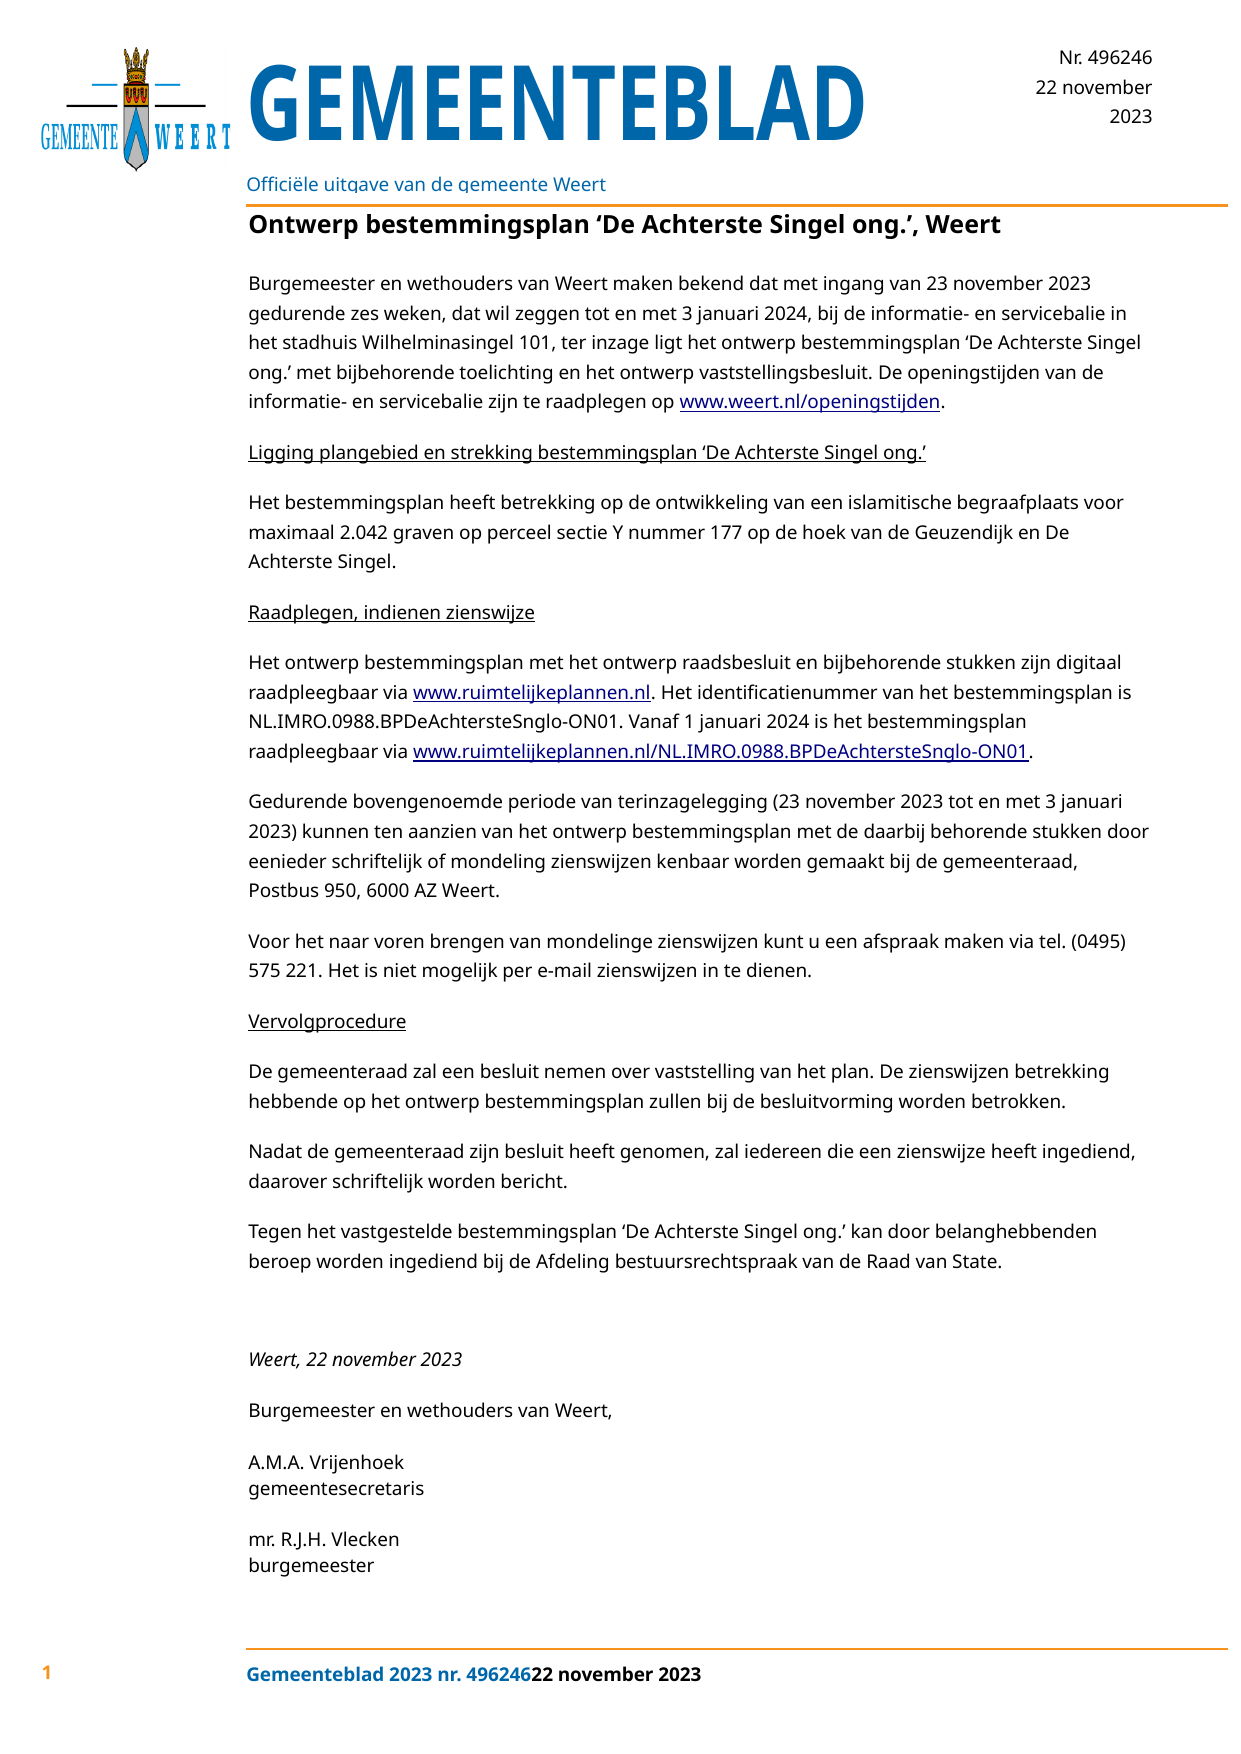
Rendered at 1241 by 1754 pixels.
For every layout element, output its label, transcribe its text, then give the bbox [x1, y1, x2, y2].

text Ligging plangebied en strekking bestemmingsplan ‘De Achterste Singel ong.’ [248, 439, 1152, 465]
text Voor het naar voren brengen van mondelinge zienswijzen kunt u een afspraak maken via tel. (0495) 575 221. Het is niet mogelijk per e-mail zienswijzen in te dienen. [248, 928, 1152, 983]
text Gedurende bovengenoemde periode van terinzagelegging (23 november 2023 tot en met 3 januari 2023) kunnen ten aanzien van het ontwerp bestemmingsplan met de daarbij behorende stukken door eenieder schriftelijk of mondeling zienswijzen kenbaar worden gemaakt bij de gemeenteraad, Postbus 950, 6000 AZ Weert. [248, 789, 1152, 903]
text Vervolgprocedure [248, 1008, 1152, 1033]
text Nadat de gemeenteraad zijn besluit heeft genomen, zal iedereen die een zienswijze heeft ingediend, daarover schriftelijk worden bericht. [248, 1138, 1152, 1193]
text burgemeester [248, 1552, 1152, 1578]
text gemeentesecretaris [248, 1475, 1152, 1500]
text mr. R.J.H. Vlecken [248, 1526, 1152, 1552]
text Raadplegen, indienen zienswijze [248, 599, 1152, 625]
text Het bestemmingsplan heeft betrekking op de ontwikkeling van een islamitische begraafplaats voor maximaal 2.042 graven op perceel sectie Y nummer 177 op de hoek van de Geuzendijk en De Achterste Singel. [248, 489, 1152, 574]
text Het ontwerp bestemmingsplan met het ontwerp raadsbesluit en bijbehorende stukken zijn digitaal raadpleegbaar via www.ruimtelijkeplannen.nl. Het identificatienummer van het bestemmingsplan is NL.IMRO.0988.BPDeAchtersteSnglo-ON01. Vanaf 1 januari 2024 is het bestemmingsplan raadpleegbaar via www.ruimtelijkeplannen.nl/NL.IMRO.0988.BPDeAchtersteSnglo-ON01. [248, 649, 1152, 764]
text Weert, 22 november 2023 [248, 1346, 1152, 1372]
text Burgemeester en wethouders van Weert, [248, 1397, 1152, 1423]
text Ontwerp bestemmingsplan ‘De Achterste Singel ong.’, Weert [248, 207, 1152, 241]
text Tegen het vastgestelde bestemmingsplan ‘De Achterste Singel ong.’ kan door belanghebbenden beroep worden ingediend bij de Afdeling bestuursrechtspraak van de Raad van State. [248, 1218, 1152, 1273]
picture [41, 47, 231, 172]
text De gemeenteraad zal een besluit nemen over vaststelling van het plan. De zienswijzen betrekking hebbende op het ontwerp bestemmingsplan zullen bij de besluitvorming worden betrokken. [248, 1058, 1152, 1113]
text Burgemeester en wethouders van Weert maken bekend dat met ingang van 23 november 2023 gedurende zes weken, dat wil zeggen tot en met 3 januari 2024, bij de informatie- en servicebalie in het stadhuis Wilhelminasingel 101, ter inzage ligt het ontwerp bestemmingsplan ‘De Achterste Singel ong.’ met bijbehorende toelichting en het ontwerp vaststellingsbesluit. De openingstijden van de informatie- en servicebalie zijn te raadplegen op www.weert.nl/openingstijden. [248, 270, 1152, 414]
text A.M.A. Vrijenhoek [248, 1449, 1152, 1475]
